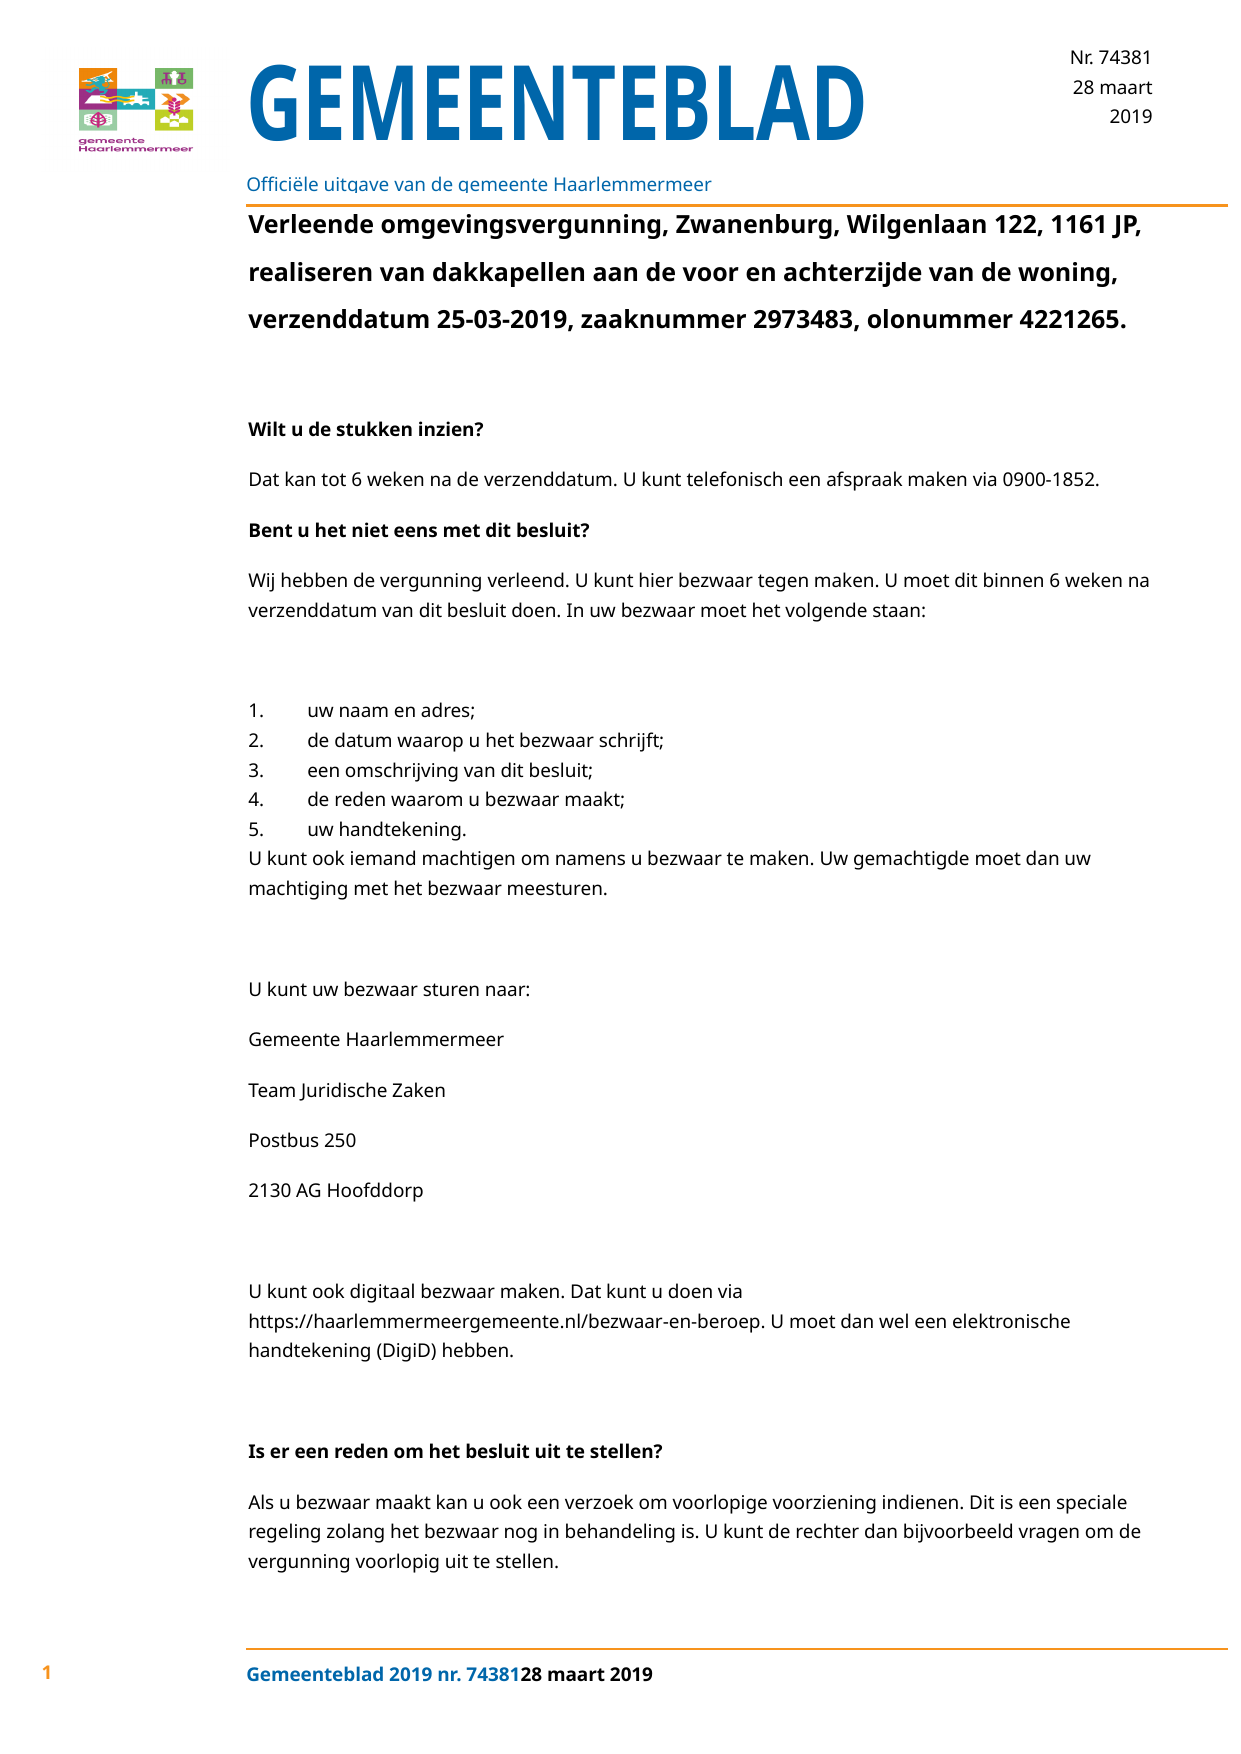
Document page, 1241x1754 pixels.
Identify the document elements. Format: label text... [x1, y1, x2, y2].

text U kunt uw bezwaar sturen naar: [248, 976, 1152, 1002]
list uw handtekening. [248, 816, 1152, 842]
list uw naam en adres; [248, 698, 1152, 723]
text U kunt ook digitaal bezwaar maken. Dat kunt u doen via https://haarlemmermeergemeente.nl/bezwaar-en-beroep. U moet dan wel een elektronische handtekening (DigiD) hebben. [248, 1278, 1152, 1363]
text Wij hebben de vergunning verleend. U kunt hier bezwaar tegen maken. U moet dit binnen 6 weken na verzenddatum van dit besluit doen. In uw bezwaar moet het volgende staan: [248, 567, 1152, 622]
text Team Juridische Zaken [248, 1077, 1152, 1102]
list een omschrijving van dit besluit; [248, 757, 1152, 782]
text Bent u het niet eens met dit besluit? [248, 517, 1152, 542]
text U kunt ook iemand machtigen om namens u bezwaar te maken. Uw gemachtigde moet dan uw machtiging met het bezwaar meesturen. [248, 846, 1152, 901]
picture [41, 47, 231, 172]
text 2130 AG Hoofddorp [248, 1178, 1152, 1203]
text Dat kan tot 6 weken na de verzenddatum. U kunt telefonisch een afspraak maken via 0900-1852. [248, 466, 1152, 492]
text Verleende omgevingsvergunning, Zwanenburg, Wilgenlaan 122, 1161 JP, realiseren van dakkapellen aan de voor en achterzijde van de woning, verzenddatum 25-03-2019, zaaknummer 2973483, olonummer 4221265. [248, 207, 1152, 336]
text Gemeente Haarlemmermeer [248, 1026, 1152, 1052]
text Als u bezwaar maakt kan u ook een verzoek om voorlopige voorziening indienen. Dit is een speciale regeling zolang het bezwaar nog in behandeling is. U kunt de rechter dan bijvoorbeeld vragen om de vergunning voorlopig uit te stellen. [248, 1489, 1152, 1574]
text Wilt u de stukken inzien? [248, 416, 1152, 442]
text Postbus 250 [248, 1127, 1152, 1153]
text Is er een reden om het besluit uit te stellen? [248, 1438, 1152, 1464]
list de reden waarom u bezwaar maakt; [248, 786, 1152, 812]
list de datum waarop u het bezwaar schrijft; [248, 727, 1152, 753]
